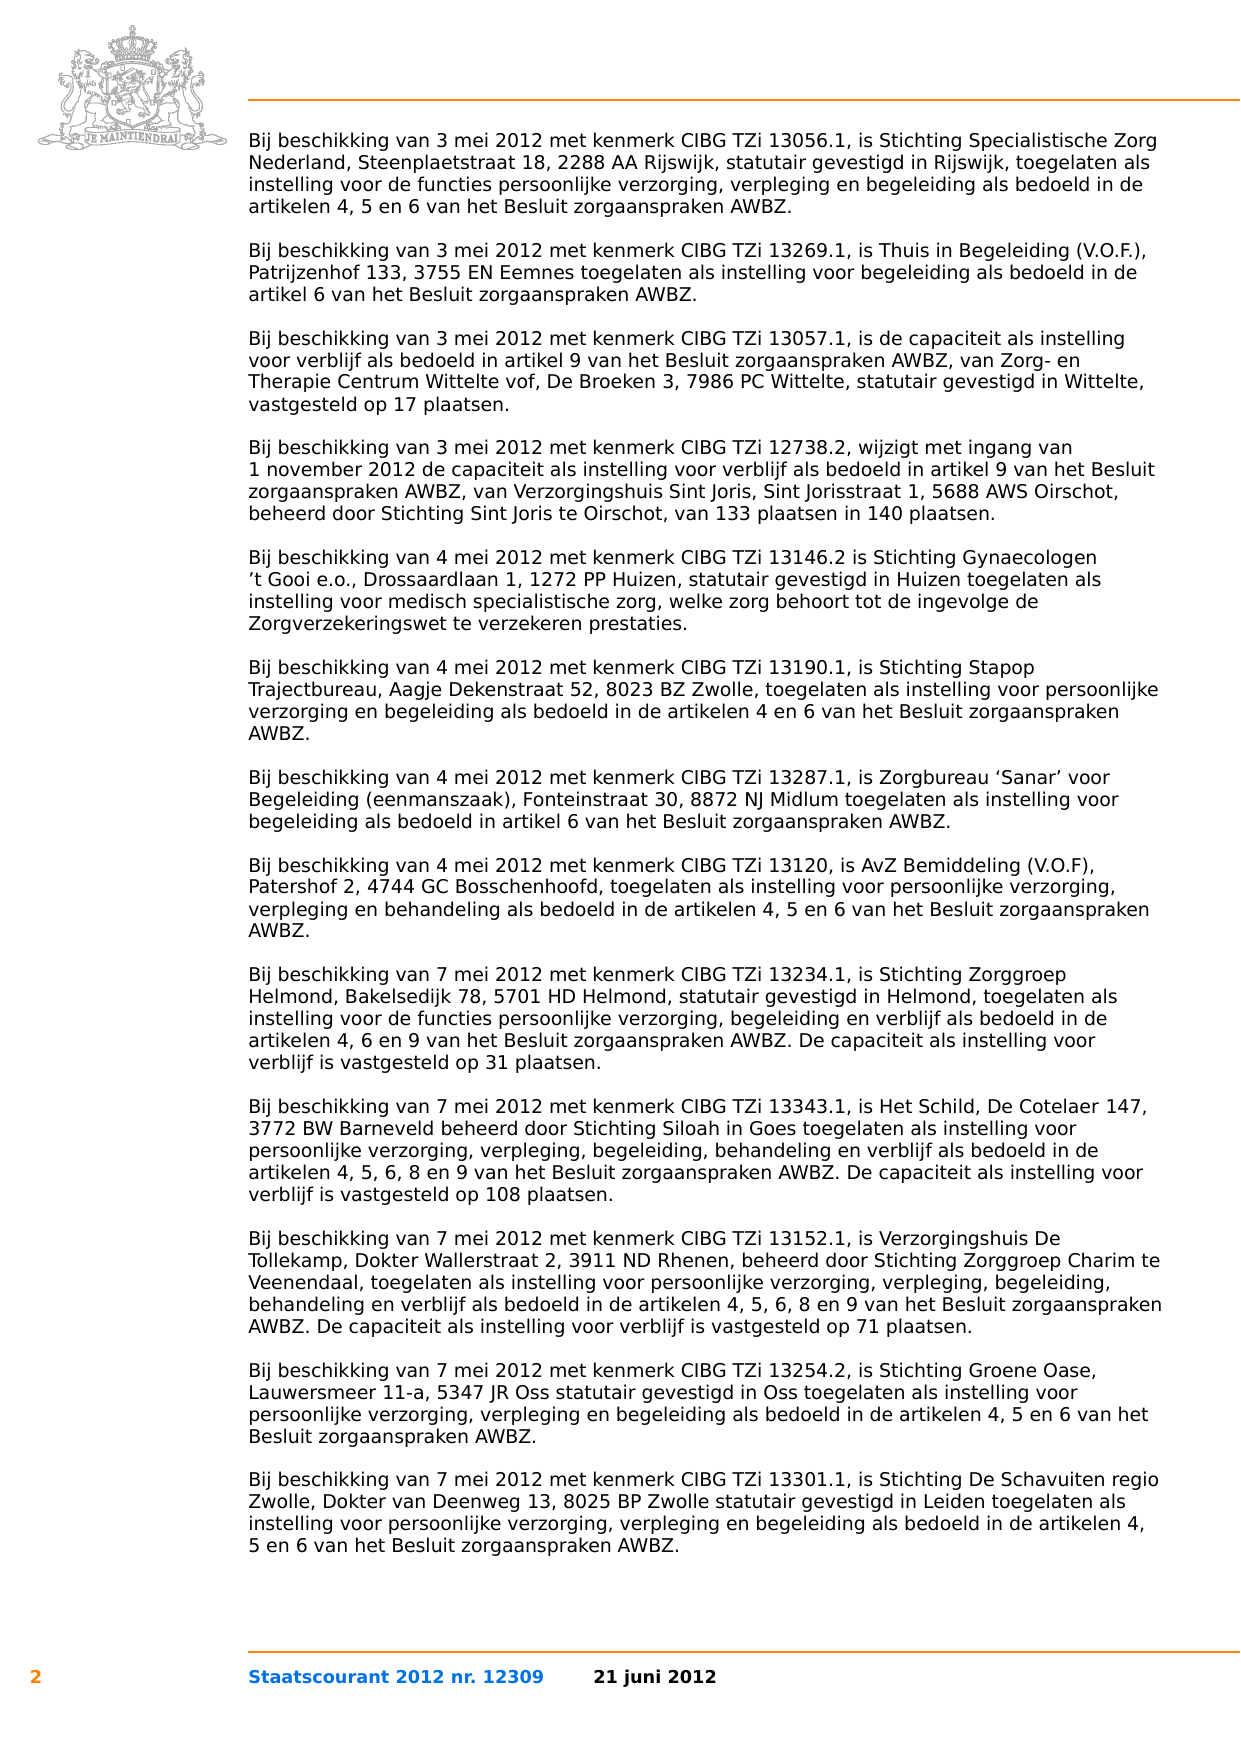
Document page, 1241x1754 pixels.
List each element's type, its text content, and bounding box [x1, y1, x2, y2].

text Bij beschikking van 3 mei 2012 met kenmerk CIBG TZi 13269.1, is Thuis in Begeleiding (V.O.F.), Patrijzenhof 133, 3755 EN Eemnes toegelaten als instelling voor begeleiding als bedoeld in de artikel 6 van het Besluit zorgaanspraken AWBZ. [248, 240, 1163, 306]
text Bij beschikking van 7 mei 2012 met kenmerk CIBG TZi 13152.1, is Verzorgingshuis De Tollekamp, Dokter Wallerstraat 2, 3911 ND Rhenen, beheerd door Stichting Zorggroep Charim te Veenendaal, toegelaten als instelling voor persoonlijke verzorging, verpleging, begeleiding, behandeling en verblijf als bedoeld in de artikelen 4, 5, 6, 8 en 9 van het Besluit zorgaanspraken AWBZ. De capaciteit als instelling voor verblijf is vastgesteld op 71 plaatsen. [248, 1228, 1163, 1338]
text Bij beschikking van 7 mei 2012 met kenmerk CIBG TZi 13254.2, is Stichting Groene Oase, Lauwersmeer 11-a, 5347 JR Oss statutair gevestigd in Oss toegelaten als instelling voor persoonlijke verzorging, verpleging en begeleiding als bedoeld in de artikelen 4, 5 en 6 van het Besluit zorgaanspraken AWBZ. [248, 1359, 1163, 1447]
text Bij beschikking van 4 mei 2012 met kenmerk CIBG TZi 13120, is AvZ Bemiddeling (V.O.F), Patershof 2, 4744 GC Bosschenhoofd, toegelaten als instelling voor persoonlijke verzorging, verpleging en behandeling als bedoeld in de artikelen 4, 5 en 6 van het Besluit zorgaanspraken AWBZ. [248, 854, 1163, 942]
picture [38, 25, 227, 150]
text Bij beschikking van 7 mei 2012 met kenmerk CIBG TZi 13343.1, is Het Schild, De Cotelaer 147, 3772 BW Barneveld beheerd door Stichting Siloah in Goes toegelaten als instelling voor persoonlijke verzorging, verpleging, begeleiding, behandeling en verblijf als bedoeld in de artikelen 4, 5, 6, 8 en 9 van het Besluit zorgaanspraken AWBZ. De capaciteit als instelling voor verblijf is vastgesteld op 108 plaatsen. [248, 1096, 1163, 1206]
text Bij beschikking van 7 mei 2012 met kenmerk CIBG TZi 13234.1, is Stichting Zorggroep Helmond, Bakelsedijk 78, 5701 HD Helmond, statutair gevestigd in Helmond, toegelaten als instelling voor de functies persoonlijke verzorging, begeleiding en verblijf als bedoeld in de artikelen 4, 6 en 9 van het Besluit zorgaanspraken AWBZ. De capaciteit als instelling voor verblijf is vastgesteld op 31 plaatsen. [248, 964, 1163, 1074]
text Bij beschikking van 4 mei 2012 met kenmerk CIBG TZi 13287.1, is Zorgbureau ‘Sanar’ voor Begeleiding (eenmanszaak), Fonteinstraat 30, 8872 NJ Midlum toegelaten als instelling voor begeleiding als bedoeld in artikel 6 van het Besluit zorgaanspraken AWBZ. [248, 767, 1163, 833]
text Bij beschikking van 3 mei 2012 met kenmerk CIBG TZi 13057.1, is de capaciteit als instelling voor verblijf als bedoeld in artikel 9 van het Besluit zorgaanspraken AWBZ, van Zorg- en Therapie Centrum Wittelte vof, De Broeken 3, 7986 PC Wittelte, statutair gevestigd in Wittelte, vastgesteld op 17 plaatsen. [248, 327, 1163, 415]
text Bij beschikking van 3 mei 2012 met kenmerk CIBG TZi 12738.2, wijzigt met ingang van 1 november 2012 de capaciteit als instelling voor verblijf als bedoeld in artikel 9 van het Besluit zorgaanspraken AWBZ, van Verzorgingshuis Sint Joris, Sint Jorisstraat 1, 5688 AWS Oirschot, beheerd door Stichting Sint Joris te Oirschot, van 133 plaatsen in 140 plaatsen. [248, 437, 1163, 525]
text Bij beschikking van 7 mei 2012 met kenmerk CIBG TZi 13301.1, is Stichting De Schavuiten regio Zwolle, Dokter van Deenweg 13, 8025 BP Zwolle statutair gevestigd in Leiden toegelaten als instelling voor persoonlijke verzorging, verpleging en begeleiding als bedoeld in de artikelen 4, 5 en 6 van het Besluit zorgaanspraken AWBZ. [248, 1469, 1163, 1557]
text Bij beschikking van 4 mei 2012 met kenmerk CIBG TZi 13146.2 is Stichting Gynaecologen ’t Gooi e.o., Drossaardlaan 1, 1272 PP Huizen, statutair gevestigd in Huizen toegelaten als instelling voor medisch specialistische zorg, welke zorg behoort tot de ingevolge de Zorgverzekeringswet te verzekeren prestaties. [248, 547, 1163, 635]
text Bij beschikking van 3 mei 2012 met kenmerk CIBG TZi 13056.1, is Stichting Specialistische Zorg Nederland, Steenplaetstraat 18, 2288 AA Rijswijk, statutair gevestigd in Rijswijk, toegelaten als instelling voor de functies persoonlijke verzorging, verpleging en begeleiding als bedoeld in de artikelen 4, 5 en 6 van het Besluit zorgaanspraken AWBZ. [248, 130, 1163, 218]
text Bij beschikking van 4 mei 2012 met kenmerk CIBG TZi 13190.1, is Stichting Stapop Trajectbureau, Aagje Dekenstraat 52, 8023 BZ Zwolle, toegelaten als instelling voor persoonlijke verzorging en begeleiding als bedoeld in de artikelen 4 en 6 van het Besluit zorgaanspraken AWBZ. [248, 657, 1163, 745]
